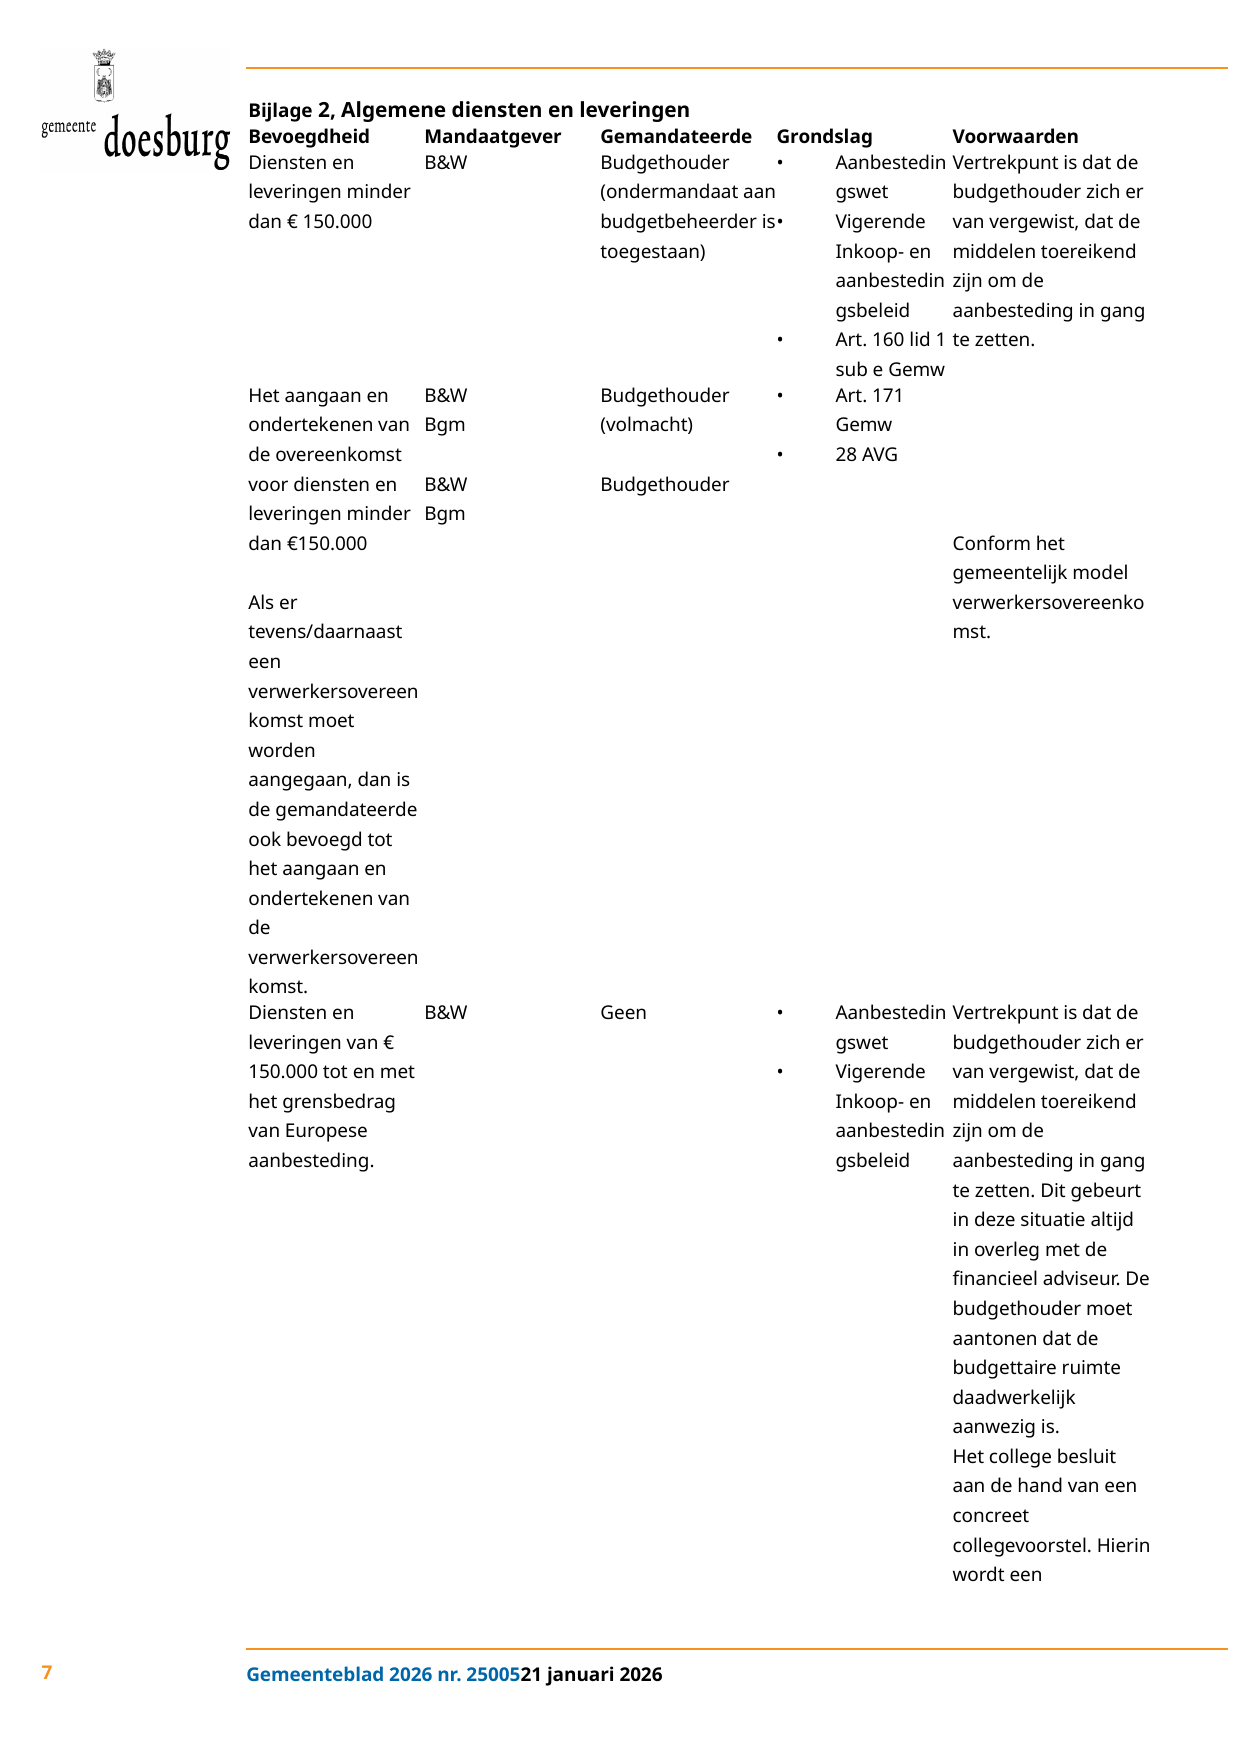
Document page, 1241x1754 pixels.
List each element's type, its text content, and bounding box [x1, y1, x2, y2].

text Bijlage 2, Algemene diensten en leveringen [248, 95, 1152, 123]
table_cell Vertrekpunt is dat de budgethouder zich er van vergewist, dat de middelen toereikend zijn om de aanbesteding in gang te zetten. [953, 149, 1152, 382]
table_cell Diensten en leveringen van € 150.000 tot en met het grensbedrag van Europese aanbesteding. [248, 999, 424, 1587]
table_cell Het aangaan en ondertekenen van de overeenkomst voor diensten en leveringen minder dan €150.000 Als er tevens/daarnaast een verwerkersovereenkomst moet worden aangegaan, dan is de gemandateerde ook bevoegd tot het aangaan en ondertekenen van de verwerkersovereenkomst. [248, 382, 424, 999]
table_cell Diensten en leveringen minder dan € 150.000 [248, 149, 424, 382]
table_header Gemandateerde [600, 124, 776, 149]
table_cell Art. 171 Gemw 28 AVG [776, 382, 952, 999]
table_cell Budgethouder (ondermandaat aan budgetbeheerder is toegestaan) [600, 149, 776, 382]
table_header Bevoegdheid [248, 124, 424, 149]
table_cell Geen [600, 999, 776, 1587]
picture [41, 47, 231, 172]
table_cell B&W [424, 999, 600, 1587]
table_cell Aanbestedingswet Vigerende Inkoop- en aanbestedingsbeleid [776, 999, 952, 1587]
table_cell B&W Bgm B&W Bgm [424, 382, 600, 999]
table_header Mandaatgever [424, 124, 600, 149]
table_cell Conform het gemeentelijk model verwerkersovereenkomst. [953, 382, 1152, 999]
table_header Voorwaarden [953, 124, 1152, 149]
table_cell Aanbestedingswet Vigerende Inkoop- en aanbestedingsbeleid Art. 160 lid 1 sub e Gemw [776, 149, 952, 382]
table_header Grondslag [776, 124, 952, 149]
table_cell Vertrekpunt is dat de budgethouder zich er van vergewist, dat de middelen toereikend zijn om de aanbesteding in gang te zetten. Dit gebeurt in deze situatie altijd in overleg met de financieel adviseur. De budgethouder moet aantonen dat de budgettaire ruimte daadwerkelijk aanwezig is. Het college besluit aan de hand van een concreet collegevoorstel. Hierin wordt een [953, 999, 1152, 1587]
table_cell B&W [424, 149, 600, 382]
table_cell Budgethouder (volmacht) Budgethouder [600, 382, 776, 999]
